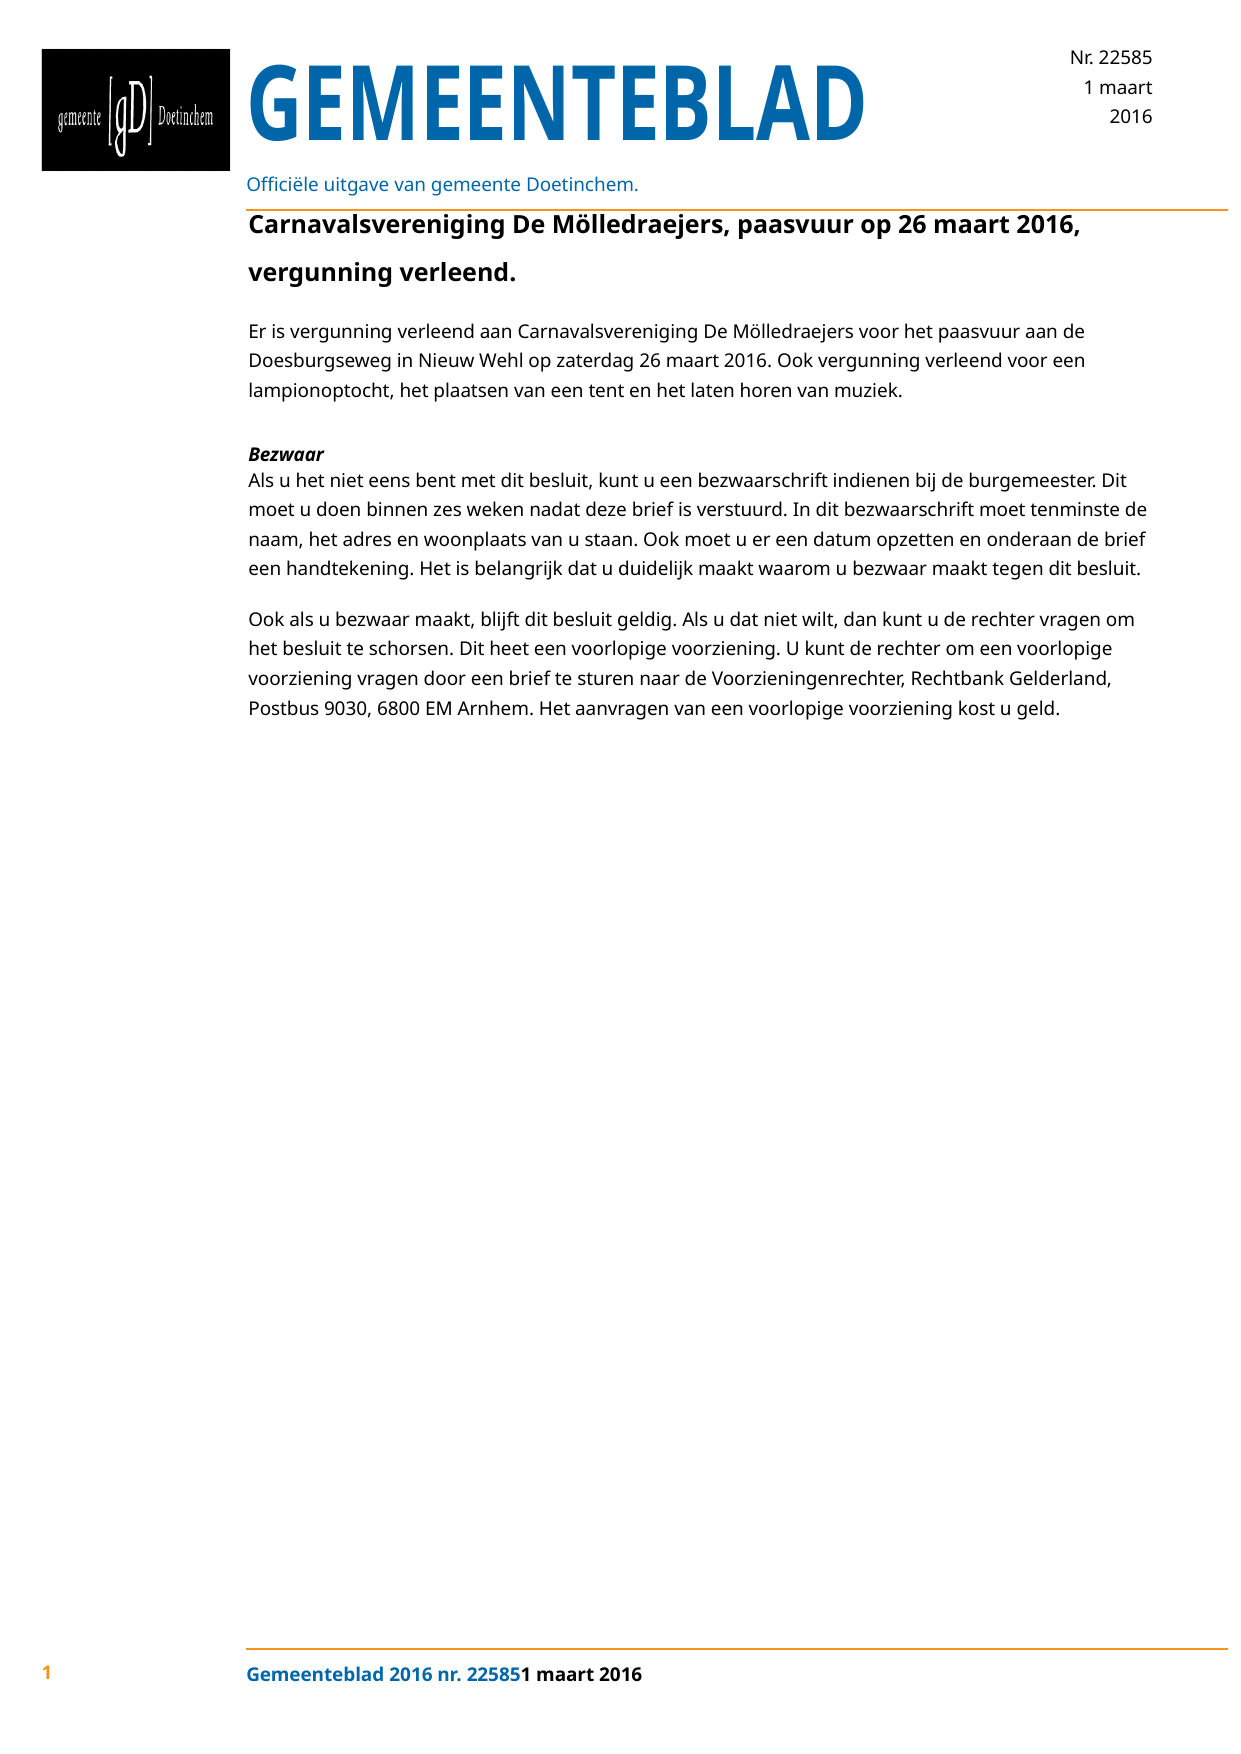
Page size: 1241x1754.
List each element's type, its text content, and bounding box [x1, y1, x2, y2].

text Als u het niet eens bent met dit besluit, kunt u een bezwaarschrift indienen bij de burgemeester. Dit moet u doen binnen zes weken nadat deze brief is verstuurd. In dit bezwaarschrift moet tenminste de naam, het adres en woonplaats van u staan. Ook moet u er een datum opzetten en onderaan de brief een handtekening. Het is belangrijk dat u duidelijk maakt waarom u bezwaar maakt tegen dit besluit. [248, 467, 1152, 581]
text Er is vergunning verleend aan Carnavalsvereniging De Mölledraejers voor het paasvuur aan de Doesburgseweg in Nieuw Wehl op zaterdag 26 maart 2016. Ook vergunning verleend voor een lampionoptocht, het plaatsen van een tent en het laten horen van muziek. [248, 318, 1152, 403]
text Ook als u bezwaar maakt, blijft dit besluit geldig. Als u dat niet wilt, dan kunt u de rechter vragen om het besluit te schorsen. Dit heet een voorlopige voorziening. U kunt de rechter om een voorlopige voorziening vragen door een brief te sturen naar de Voorzieningenrechter, Rechtbank Gelderland, Postbus 9030, 6800 EM Arnhem. Het aanvragen van een voorlopige voorziening kost u geld. [248, 606, 1152, 720]
text Carnavalsvereniging De Mölledraejers, paasvuur op 26 maart 2016, vergunning verleend. [248, 211, 1152, 288]
text Bezwaar [248, 441, 1152, 467]
picture [41, 47, 231, 172]
